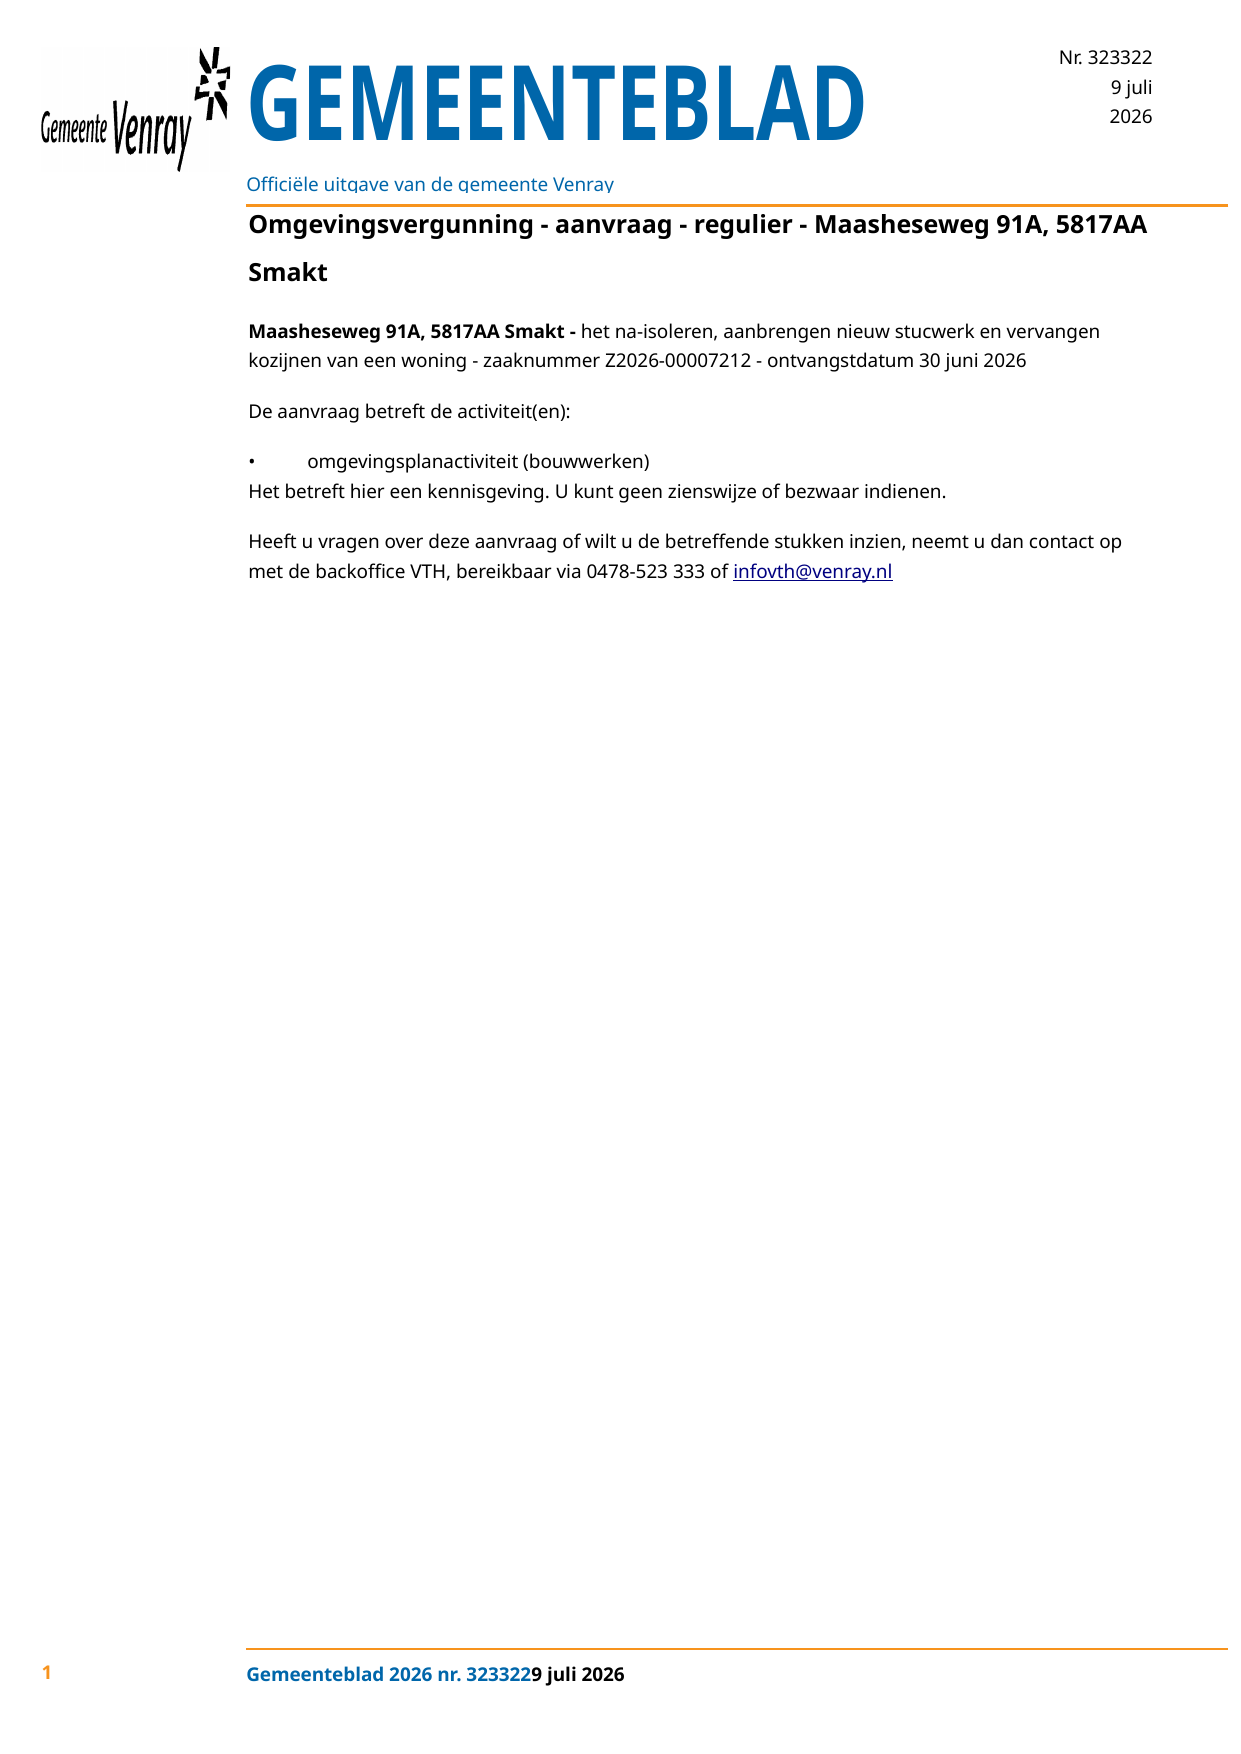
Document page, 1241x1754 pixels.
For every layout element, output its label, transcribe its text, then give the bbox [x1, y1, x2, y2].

text Omgevingsvergunning - aanvraag - regulier - Maasheseweg 91A, 5817AA Smakt [248, 207, 1152, 288]
text Het betreft hier een kennisgeving. U kunt geen zienswijze of bezwaar indienen. [248, 478, 1152, 504]
text Heeft u vragen over deze aanvraag of wilt u de betreffende stukken inzien, neemt u dan contact op met de backoffice VTH, bereikbaar via 0478-523 333 of infovth@venray.nl [248, 528, 1152, 584]
picture [41, 47, 231, 172]
text De aanvraag betreft de activiteit(en): [248, 398, 1152, 424]
list omgevingsplanactiviteit (bouwwerken) [248, 448, 1152, 474]
text Maasheseweg 91A, 5817AA Smakt - het na-isoleren, aanbrengen nieuw stucwerk en vervangen kozijnen van een woning - zaaknummer Z2026-00007212 - ontvangstdatum 30 juni 2026 [248, 318, 1152, 373]
